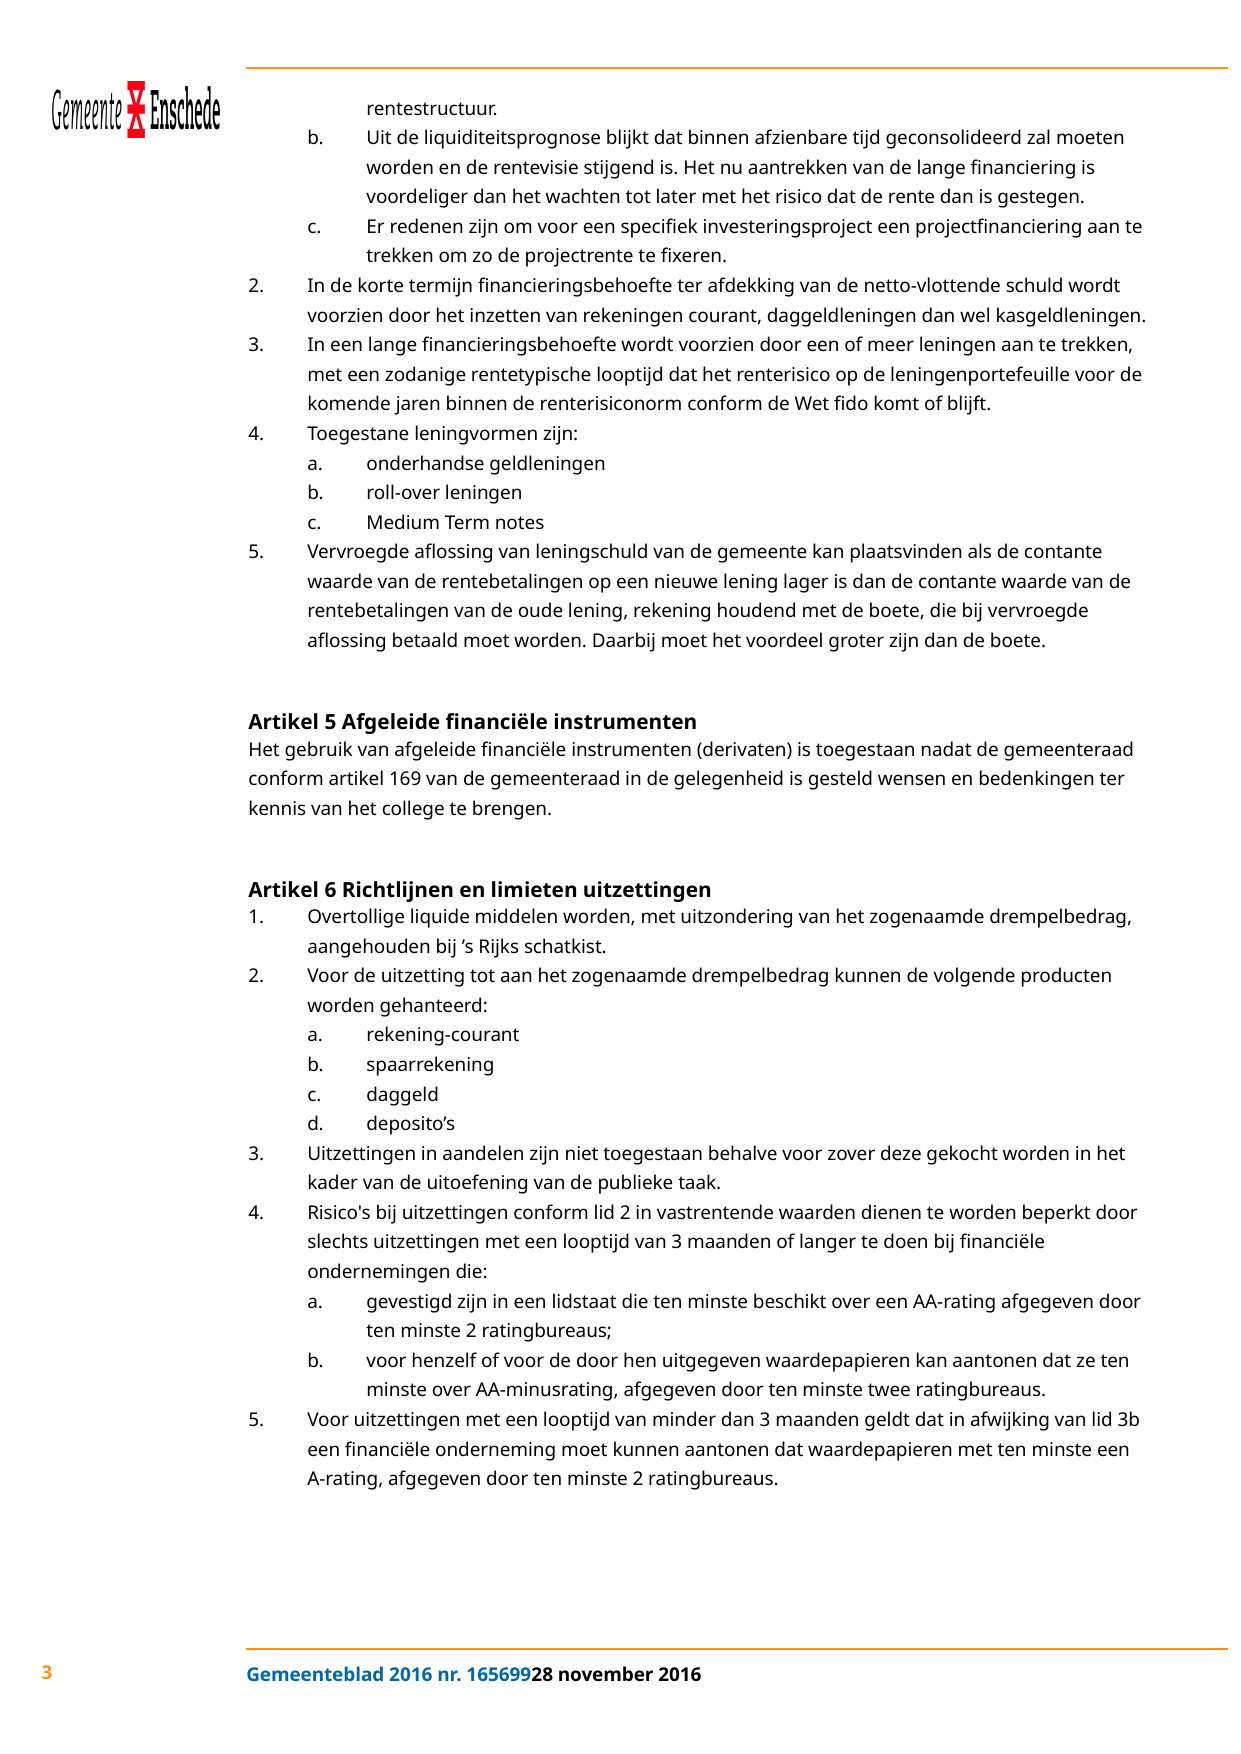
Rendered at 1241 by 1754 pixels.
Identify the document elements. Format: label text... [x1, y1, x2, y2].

list rekening-courant [307, 1022, 1152, 1047]
list spaarrekening [307, 1051, 1152, 1077]
list voor henzelf of voor de door hen uitgegeven waardepapieren kan aantonen dat ze ten minste over AA-minusrating, afgegeven door ten minste twee ratingbureaus. [307, 1347, 1152, 1402]
list gevestigd zijn in een lidstaat die ten minste beschikt over een AA-rating afgegeven door ten minste 2 ratingbureaus; [307, 1288, 1152, 1343]
list deposito’s [307, 1110, 1152, 1136]
list daggeld [307, 1081, 1152, 1107]
list Toegestane leningvormen zijn: [248, 420, 1152, 446]
text Het gebruik van afgeleide financiële instrumenten (derivaten) is toegestaan nadat de gemeenteraad conform artikel 169 van de gemeenteraad in de gelegenheid is gesteld wensen en bedenkingen ter kennis van het college te brengen. [248, 736, 1152, 821]
list Er redenen zijn om voor een specifiek investeringsproject een projectfinanciering aan te trekken om zo de projectrente te fixeren. [307, 213, 1152, 268]
text Artikel 6 Richtlijnen en limieten uitzettingen [248, 875, 1152, 903]
list Voor uitzettingen met een looptijd van minder dan 3 maanden geldt dat in afwijking van lid 3b een financiële onderneming moet kunnen aantonen dat waardepapieren met ten minste een A-rating, afgegeven door ten minste 2 ratingbureaus. [248, 1406, 1152, 1491]
picture [41, 47, 231, 172]
list rentestructuur. [307, 95, 1152, 121]
list Risico's bij uitzettingen conform lid 2 in vastrentende waarden dienen te worden beperkt door slechts uitzettingen met een looptijd van 3 maanden of langer te doen bij financiële ondernemingen die: [248, 1199, 1152, 1284]
list In een lange financieringsbehoefte wordt voorzien door een of meer leningen aan te trekken, met een zodanige rentetypische looptijd dat het renterisico op de leningenportefeuille voor de komende jaren binnen de renterisiconorm conform de Wet fido komt of blijft. [248, 331, 1152, 416]
list In de korte termijn financieringsbehoefte ter afdekking van de netto-vlottende schuld wordt voorzien door het inzetten van rekeningen courant, daggeldleningen dan wel kasgeldleningen. [248, 272, 1152, 328]
list Uit de liquiditeitsprognose blijkt dat binnen afzienbare tijd geconsolideerd zal moeten worden en de rentevisie stijgend is. Het nu aantrekken van de lange financiering is voordeliger dan het wachten tot later met het risico dat de rente dan is gestegen. [307, 124, 1152, 209]
list Overtollige liquide middelen worden, met uitzondering van het zogenaamde drempelbedrag, aangehouden bij ’s Rijks schatkist. [248, 903, 1152, 959]
list Voor de uitzetting tot aan het zogenaamde drempelbedrag kunnen de volgende producten worden gehanteerd: [248, 962, 1152, 1018]
list Vervroegde aflossing van leningschuld van de gemeente kan plaatsvinden als de contante waarde van de rentebetalingen op een nieuwe lening lager is dan de contante waarde van de rentebetalingen van de oude lening, rekening houdend met de boete, die bij vervroegde aflossing betaald moet worden. Daarbij moet het voordeel groter zijn dan de boete. [248, 538, 1152, 653]
list roll-over leningen [307, 479, 1152, 505]
text Artikel 5 Afgeleide financiële instrumenten [248, 707, 1152, 736]
list onderhandse geldleningen [307, 450, 1152, 476]
list Uitzettingen in aandelen zijn niet toegestaan behalve voor zover deze gekocht worden in het kader van de uitoefening van de publieke taak. [248, 1140, 1152, 1195]
list Medium Term notes [307, 509, 1152, 535]
